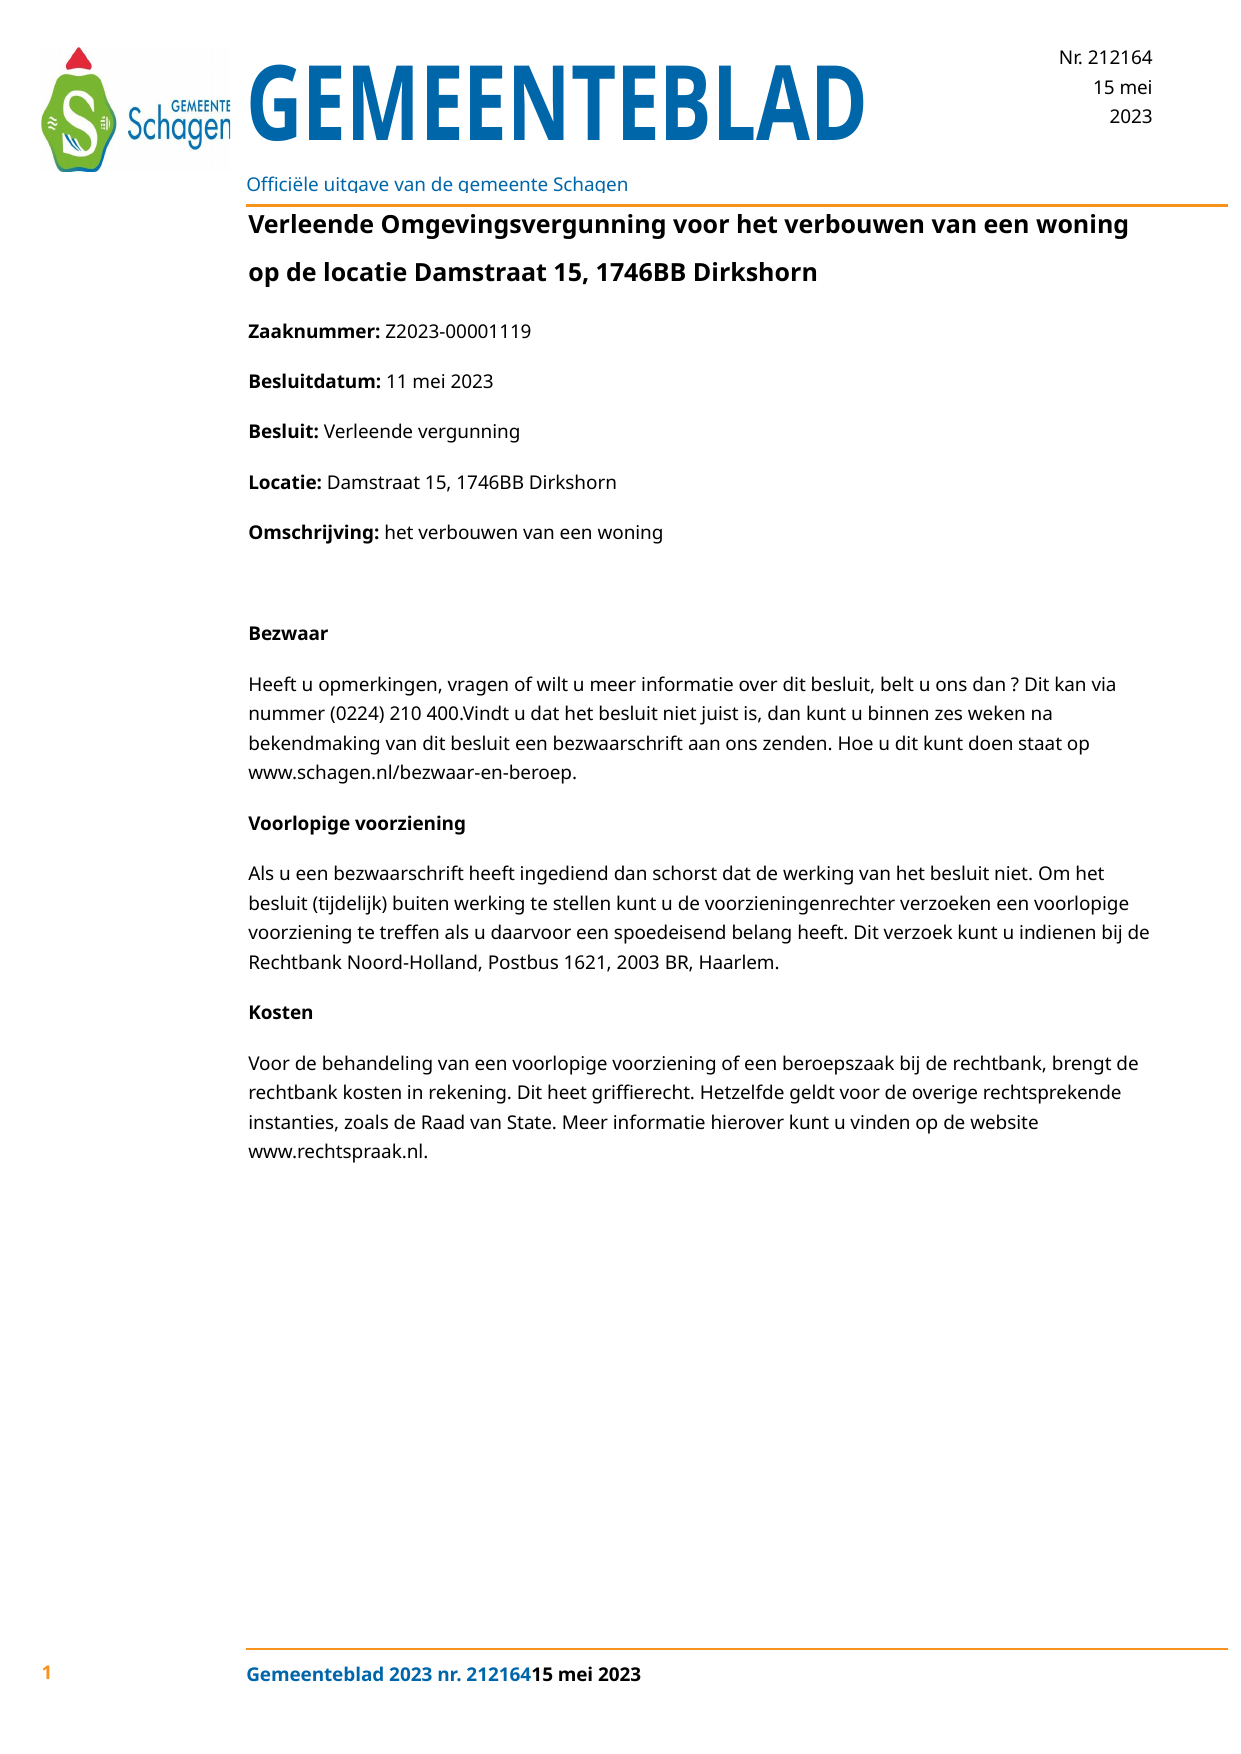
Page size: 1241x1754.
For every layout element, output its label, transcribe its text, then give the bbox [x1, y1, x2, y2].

text Besluit: Verleende vergunning [248, 419, 1152, 444]
text Voorlopige voorziening [248, 810, 1152, 836]
text Zaaknummer: Z2023-00001119 [248, 318, 1152, 344]
text Voor de behandeling van een voorlopige voorziening of een beroepszaak bij de rechtbank, brengt de rechtbank kosten in rekening. Dit heet griffierecht. Hetzelfde geldt voor de overige rechtsprekende instanties, zoals de Raad van State. Meer informatie hierover kunt u vinden op de website www.rechtspraak.nl. [248, 1050, 1152, 1164]
picture [41, 47, 231, 172]
text Kosten [248, 999, 1152, 1025]
text Locatie: Damstraat 15, 1746BB Dirkshorn [248, 469, 1152, 495]
text Als u een bezwaarschrift heeft ingediend dan schorst dat de werking van het besluit niet. Om het besluit (tijdelijk) buiten werking te stellen kunt u de voorzieningenrechter verzoeken een voorlopige voorziening te treffen als u daarvoor een spoedeisend belang heeft. Dit verzoek kunt u indienen bij de Rechtbank Noord-Holland, Postbus 1621, 2003 BR, Haarlem. [248, 860, 1152, 975]
text Heeft u opmerkingen, vragen of wilt u meer informatie over dit besluit, belt u ons dan ? Dit kan via nummer (0224) 210 400.Vindt u dat het besluit niet juist is, dan kunt u binnen zes weken na bekendmaking van dit besluit een bezwaarschrift aan ons zenden. Hoe u dit kunt doen staat op www.schagen.nl/bezwaar-en-beroep. [248, 671, 1152, 785]
text Omschrijving: het verbouwen van een woning [248, 519, 1152, 545]
text Besluitdatum: 11 mei 2023 [248, 368, 1152, 394]
text Verleende Omgevingsvergunning voor het verbouwen van een woning op de locatie Damstraat 15, 1746BB Dirkshorn [248, 207, 1152, 288]
text Bezwaar [248, 620, 1152, 646]
